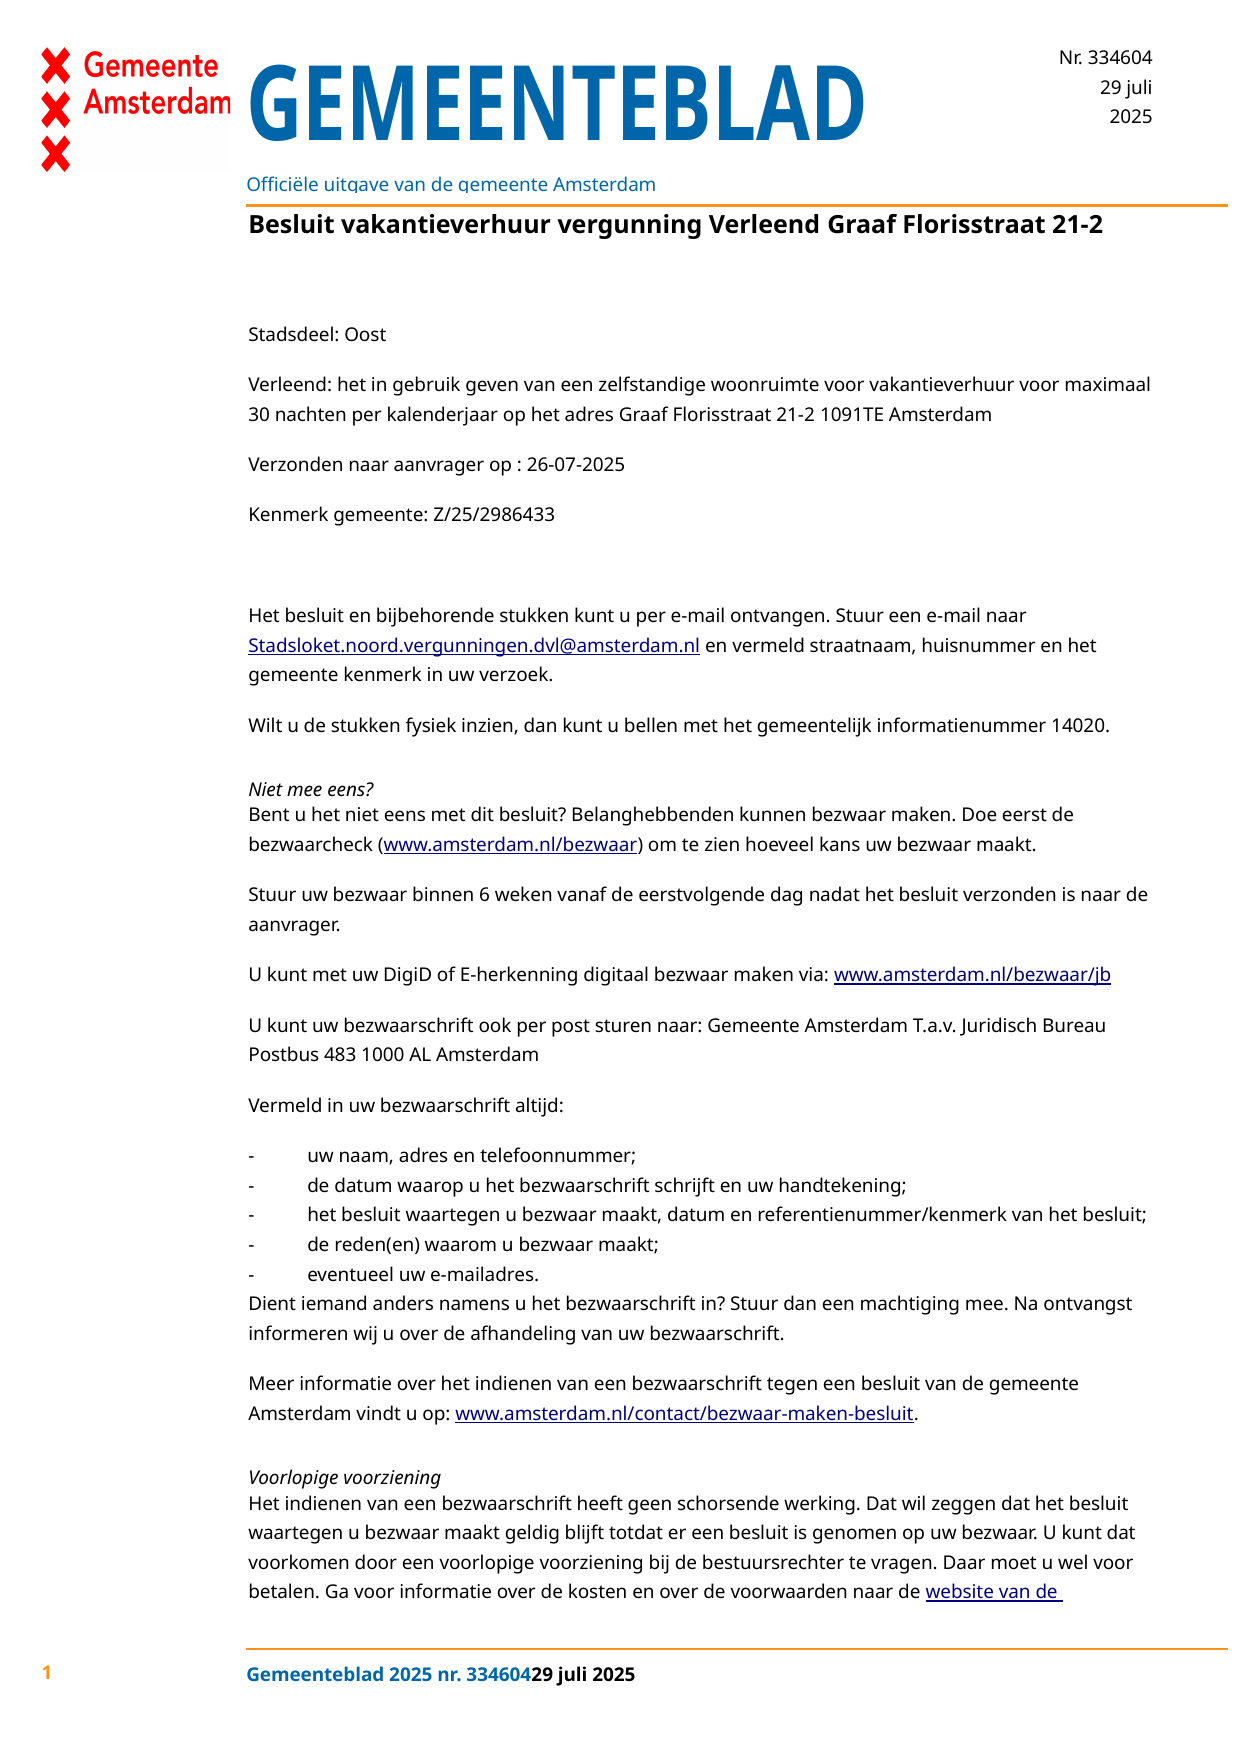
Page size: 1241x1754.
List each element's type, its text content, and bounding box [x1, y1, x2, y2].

list uw naam, adres en telefoonnummer; [248, 1142, 1152, 1168]
text Dient iemand anders namens u het bezwaarschrift in? Stuur dan een machtiging mee. Na ontvangst informeren wij u over de afhandeling van uw bezwaarschrift. [248, 1290, 1152, 1346]
text Verleend: het in gebruik geven van een zelfstandige woonruimte voor vakantieverhuur voor maximaal 30 nachten per kalenderjaar op het adres Graaf Florisstraat 21-2 1091TE Amsterdam [248, 371, 1152, 426]
text Vermeld in uw bezwaarschrift altijd: [248, 1092, 1152, 1118]
text Verzonden naar aanvrager op : 26-07-2025 [248, 451, 1152, 477]
list eventueel uw e-mailadres. [248, 1261, 1152, 1287]
text Kenmerk gemeente: Z/25/2986433 [248, 502, 1152, 527]
list het besluit waartegen u bezwaar maakt, datum en referentienummer/kenmerk van het besluit; [248, 1202, 1152, 1227]
text Niet mee eens? [248, 776, 1152, 802]
text Stadsdeel: Oost [248, 321, 1152, 346]
list de reden(en) waarom u bezwaar maakt; [248, 1231, 1152, 1257]
text U kunt met uw DigiD of E-herkenning digitaal bezwaar maken via: www.amsterdam.nl/bezwaar/jb [248, 962, 1152, 987]
text Stuur uw bezwaar binnen 6 weken vanaf de eerstvolgende dag nadat het besluit verzonden is naar de aanvrager. [248, 882, 1152, 937]
text Besluit vakantieverhuur vergunning Verleend Graaf Florisstraat 21-2 [248, 207, 1152, 241]
text Wilt u de stukken fysiek inzien, dan kunt u bellen met het gemeentelijk informatienummer 14020. [248, 712, 1152, 738]
text Het besluit en bijbehorende stukken kunt u per e-mail ontvangen. Stuur een e-mail naar Stadsloket.noord.vergunningen.dvl@amsterdam.nl en vermeld straatnaam, huisnummer en het gemeente kenmerk in uw verzoek. [248, 602, 1152, 687]
text Voorlopige voorziening [248, 1464, 1152, 1490]
text Het indienen van een bezwaarschrift heeft geen schorsende werking. Dat wil zeggen dat het besluit waartegen u bezwaar maakt geldig blijft totdat er een besluit is genomen op uw bezwaar. U kunt dat voorkomen door een voorlopige voorziening bij de bestuursrechter te vragen. Daar moet u wel voor betalen. Ga voor informatie over de kosten en over de voorwaarden naar de website van de [248, 1490, 1152, 1604]
text Meer informatie over het indienen van een bezwaarschrift tegen een besluit van de gemeente Amsterdam vindt u op: www.amsterdam.nl/contact/bezwaar-maken-besluit. [248, 1370, 1152, 1426]
text Bent u het niet eens met dit besluit? Belanghebbenden kunnen bezwaar maken. Doe eerst de bezwaarcheck (www.amsterdam.nl/bezwaar) om te zien hoeveel kans uw bezwaar maakt. [248, 802, 1152, 857]
text U kunt uw bezwaarschrift ook per post sturen naar: Gemeente Amsterdam T.a.v. Juridisch Bureau Postbus 483 1000 AL Amsterdam [248, 1012, 1152, 1067]
picture [41, 47, 231, 172]
list de datum waarop u het bezwaarschrift schrijft en uw handtekening; [248, 1172, 1152, 1198]
